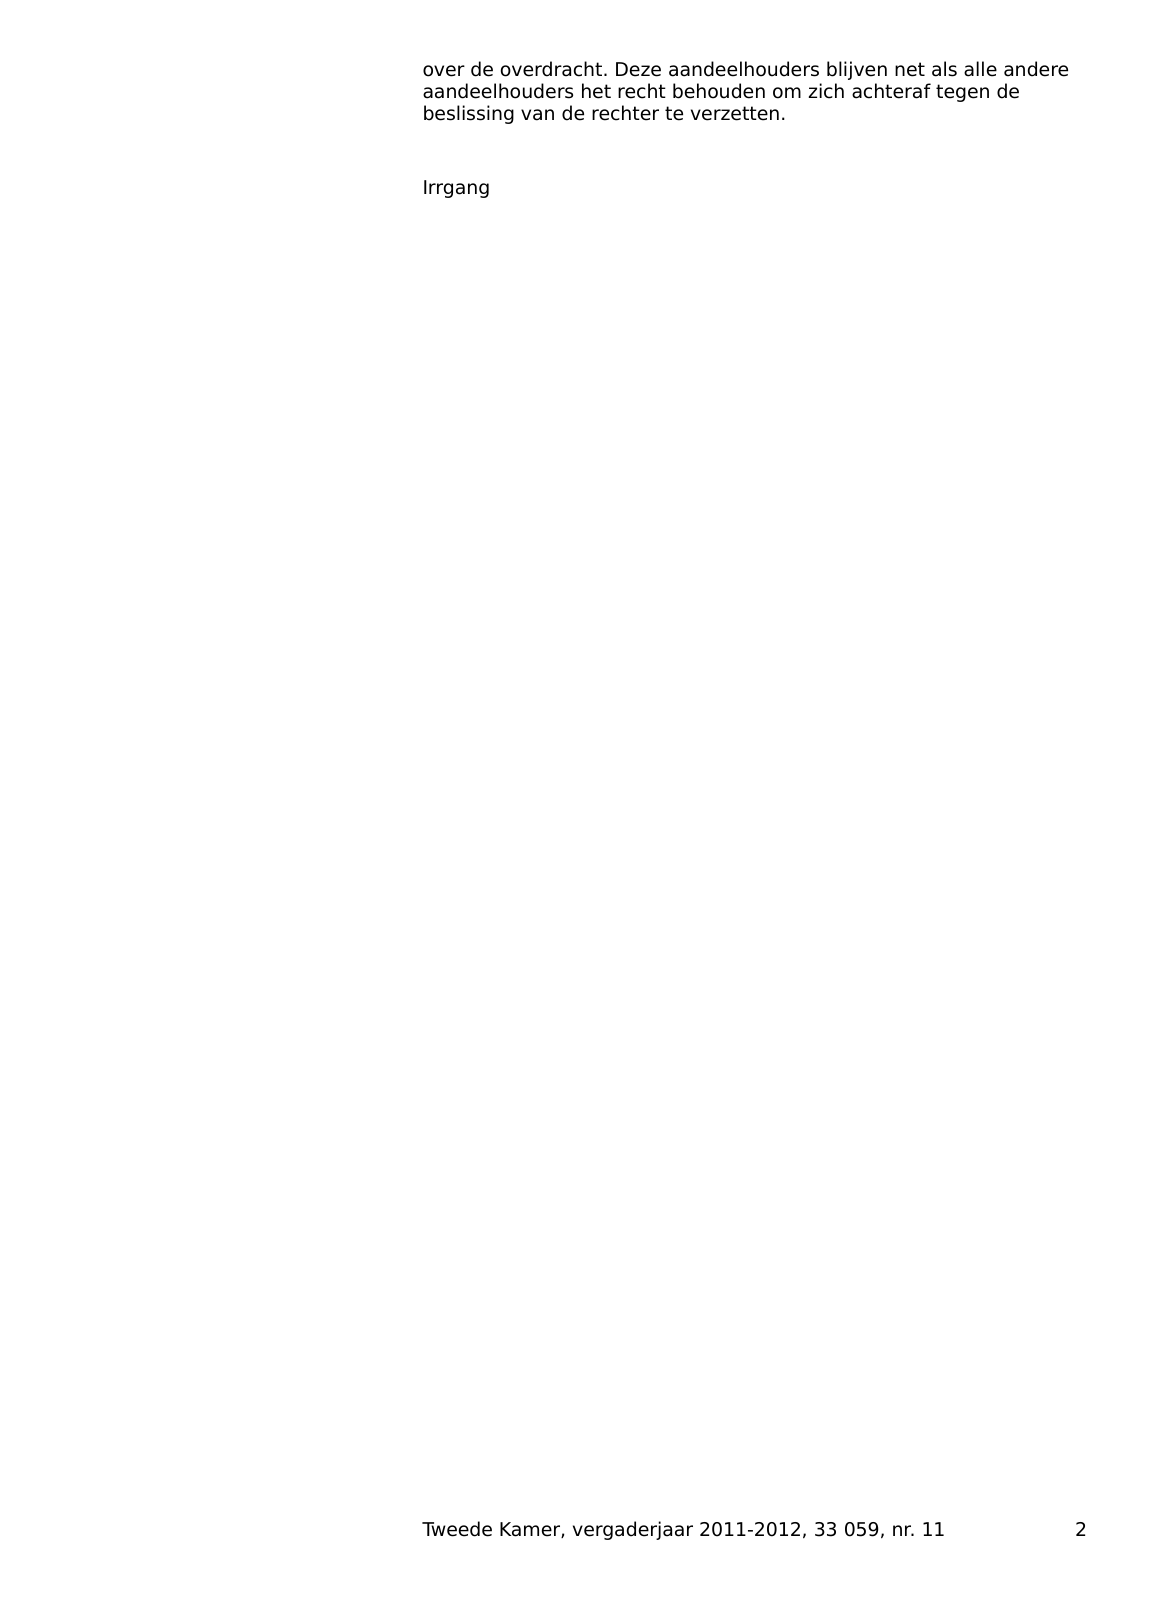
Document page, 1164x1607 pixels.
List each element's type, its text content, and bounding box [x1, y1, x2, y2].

text over de overdracht. Deze aandeelhouders blijven net als alle andere aandeelhouders het recht behouden om zich achteraf tegen de beslissing van de rechter te verzetten. [422, 59, 1087, 125]
text Irrgang [422, 155, 1087, 199]
